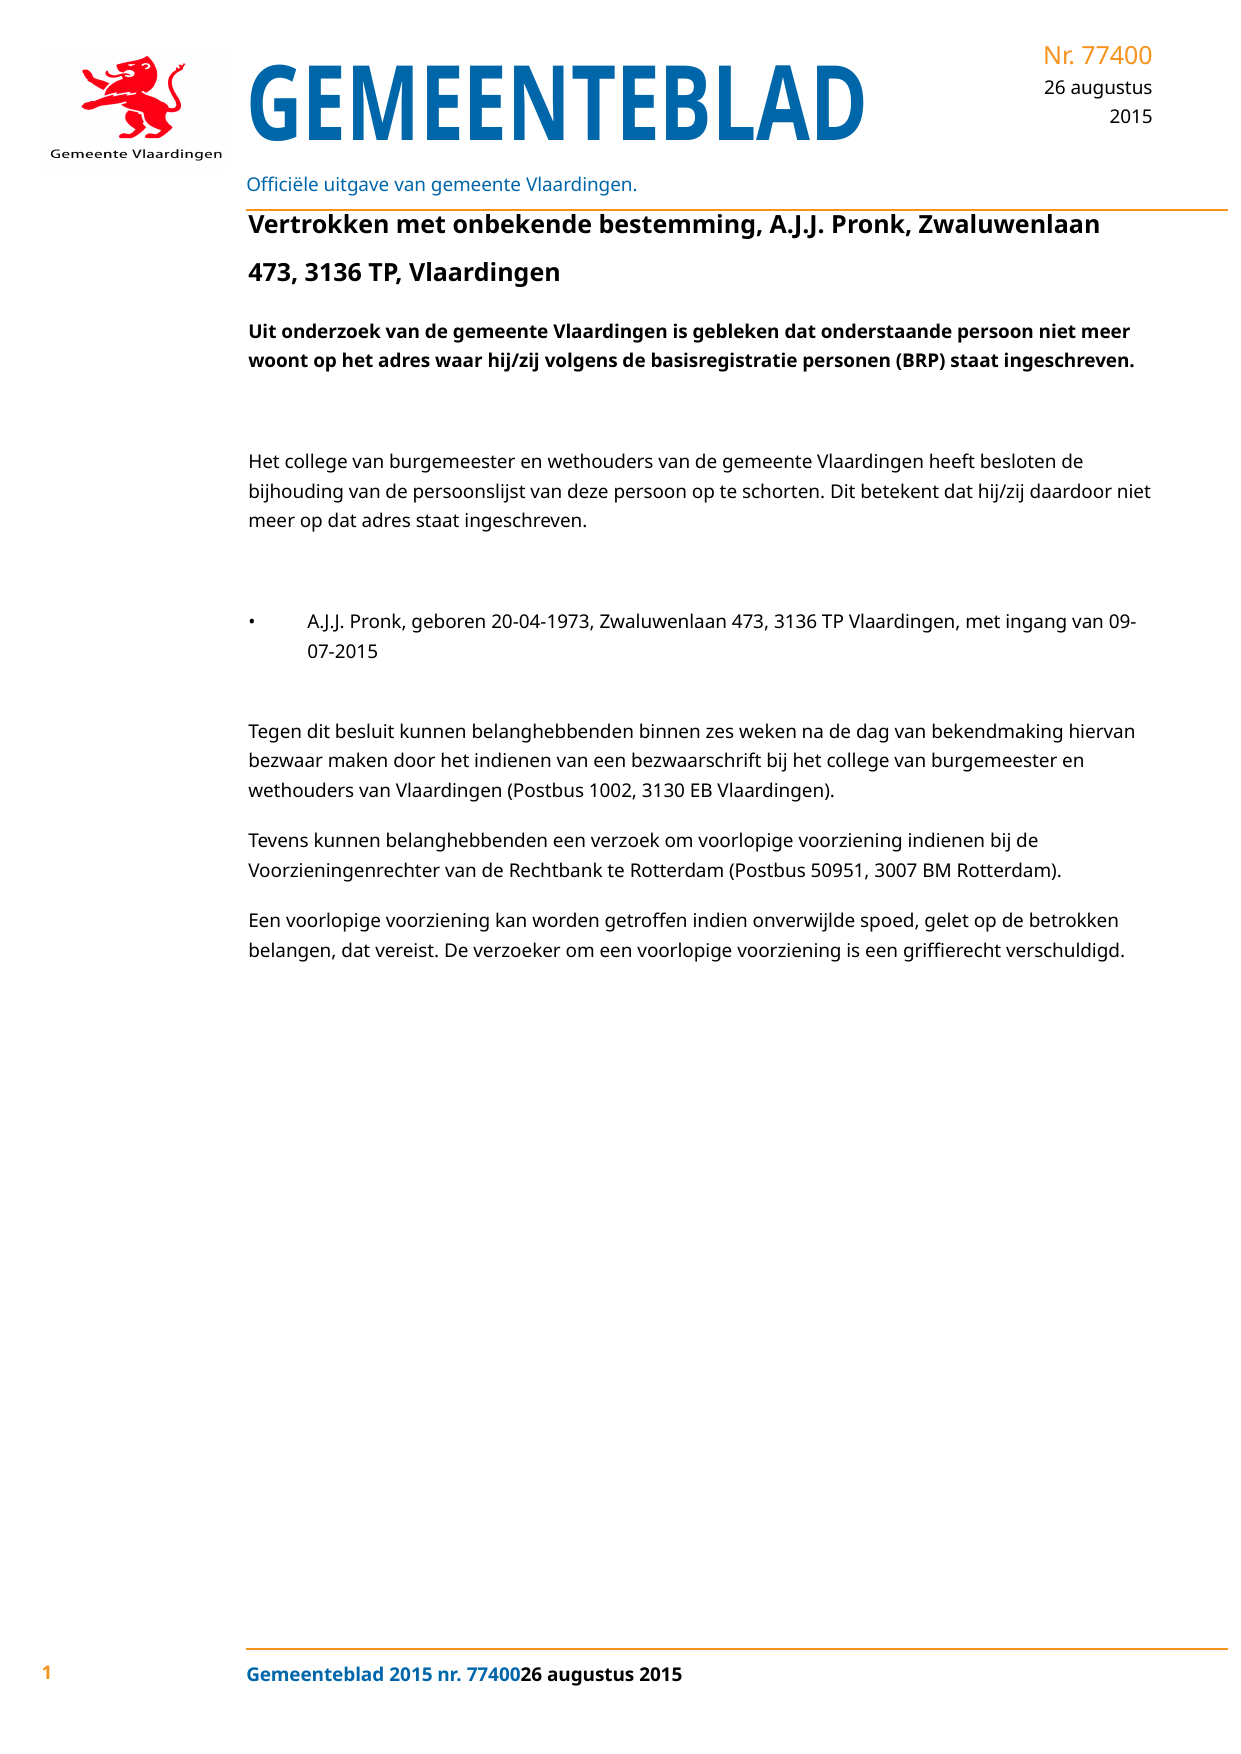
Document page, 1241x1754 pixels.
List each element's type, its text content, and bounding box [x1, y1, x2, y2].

text Een voorlopige voorziening kan worden getroffen indien onverwijlde spoed, gelet op de betrokken belangen, dat vereist. De verzoeker om een voorlopige voorziening is een griffierecht verschuldigd. [248, 907, 1152, 963]
list A.J.J. Pronk, geboren 20-04-1973, Zwaluwenlaan 473, 3136 TP Vlaardingen, met ingang van 09-07-2015 [248, 608, 1152, 664]
picture [41, 47, 231, 172]
text Uit onderzoek van de gemeente Vlaardingen is gebleken dat onderstaande persoon niet meer woont op het adres waar hij/zij volgens de basisregistratie personen (BRP) staat ingeschreven. [248, 318, 1152, 373]
text Vertrokken met onbekende bestemming, A.J.J. Pronk, Zwaluwenlaan 473, 3136 TP, Vlaardingen [248, 211, 1152, 288]
text Het college van burgemeester en wethouders van de gemeente Vlaardingen heeft besloten de bijhouding van de persoonslijst van deze persoon op te schorten. Dit betekent dat hij/zij daardoor niet meer op dat adres staat ingeschreven. [248, 448, 1152, 533]
text Tevens kunnen belanghebbenden een verzoek om voorlopige voorziening indienen bij de Voorzieningenrechter van de Rechtbank te Rotterdam (Postbus 50951, 3007 BM Rotterdam). [248, 827, 1152, 883]
text Tegen dit besluit kunnen belanghebbenden binnen zes weken na de dag van bekendmaking hiervan bezwaar maken door het indienen van een bezwaarschrift bij het college van burgemeester en wethouders van Vlaardingen (Postbus 1002, 3130 EB Vlaardingen). [248, 718, 1152, 803]
